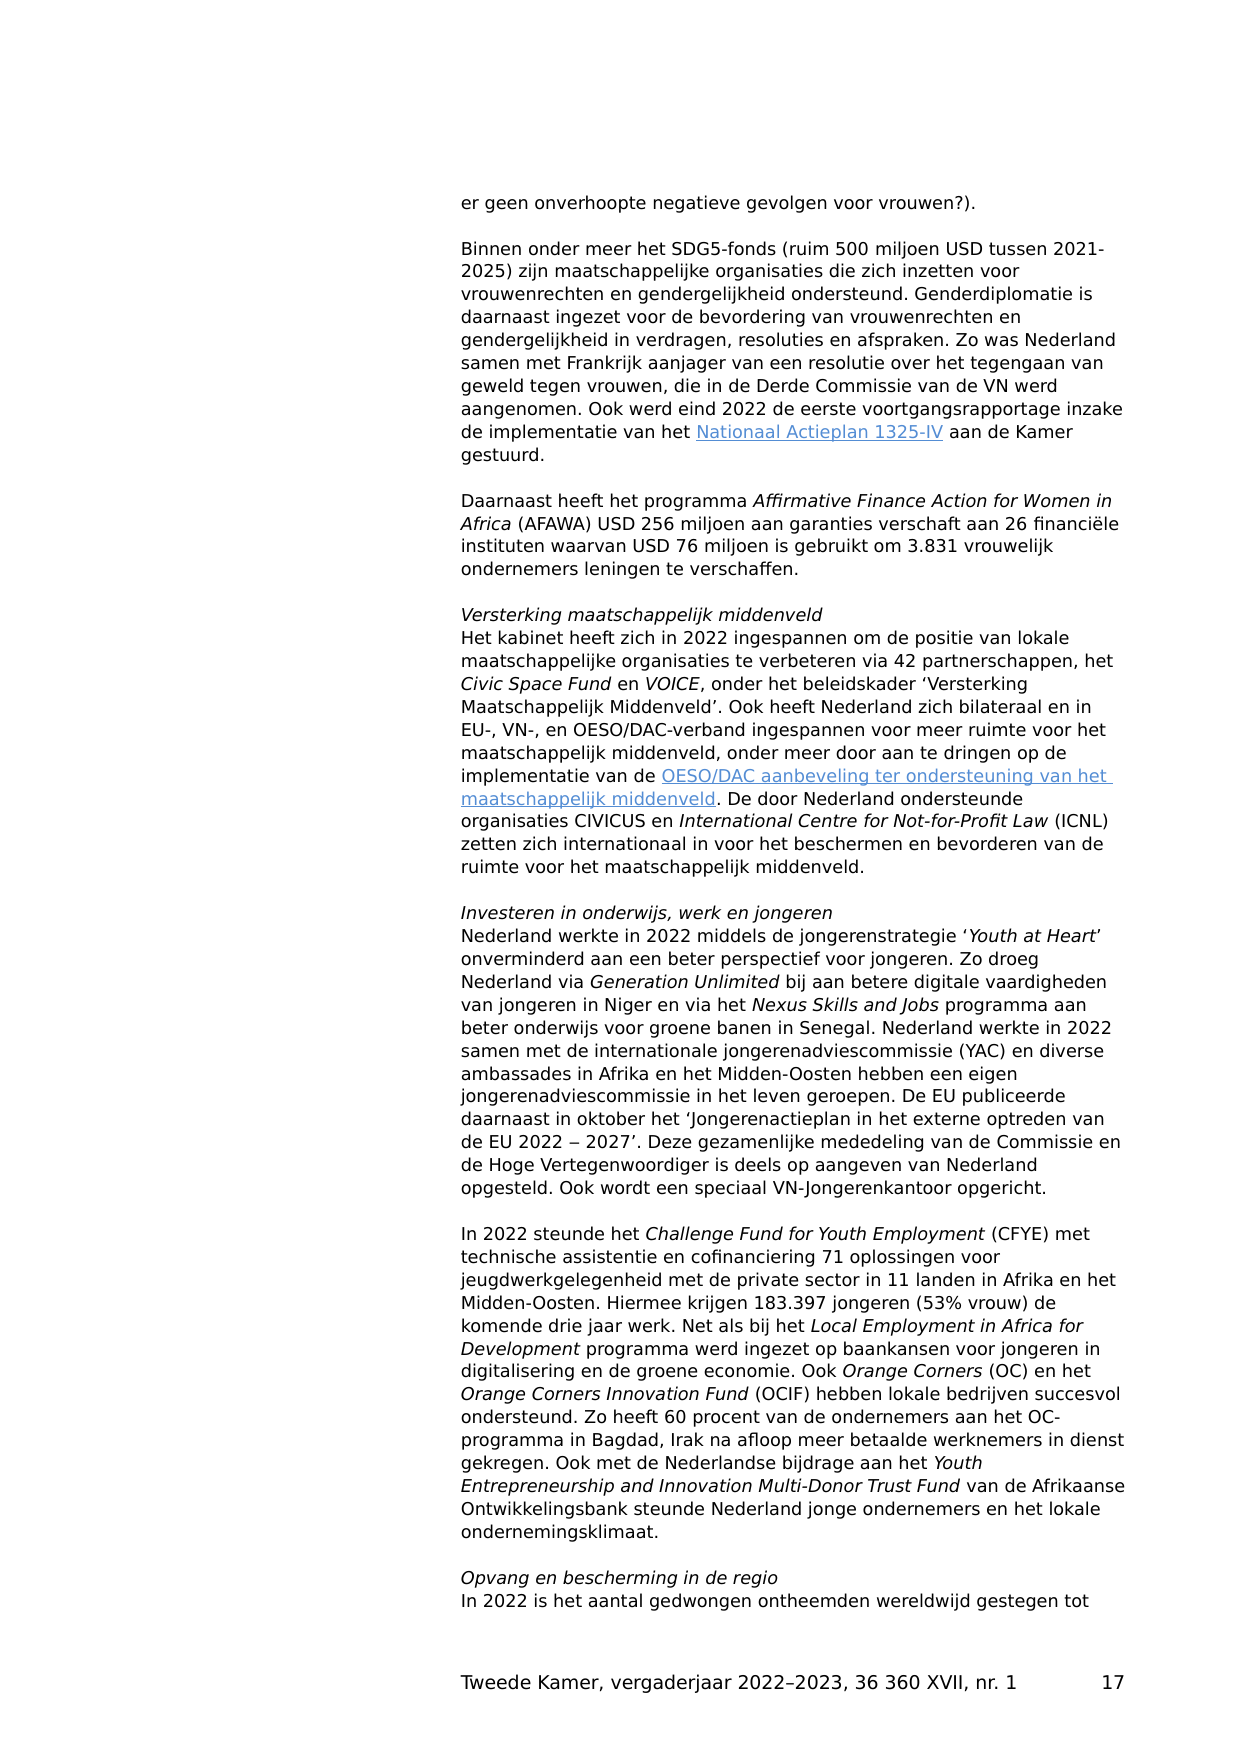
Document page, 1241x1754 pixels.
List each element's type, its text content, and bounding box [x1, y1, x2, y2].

text Daarnaast heeft het programma Affirmative Finance Action for Women in Africa (AFAWA) USD 256 miljoen aan garanties verschaft aan 26 financiële instituten waarvan USD 76 miljoen is gebruikt om 3.831 vrouwelijk ondernemers leningen te verschaffen. [461, 489, 1125, 580]
text Binnen onder meer het SDG5-fonds (ruim 500 miljoen USD tussen 2021-2025) zijn maatschappelijke organisaties die zich inzetten voor vrouwenrechten en gendergelijkheid ondersteund. Genderdiplomatie is daarnaast ingezet voor de bevordering van vrouwenrechten en gendergelijkheid in verdragen, resoluties en afspraken. Zo was Nederland samen met Frankrijk aanjager van een resolutie over het tegengaan van geweld tegen vrouwen, die in de Derde Commissie van de VN werd aangenomen. Ook werd eind 2022 de eerste voortgangsrapportage inzake de implementatie van het Nationaal Actieplan 1325-IV aan de Kamer gestuurd. [461, 237, 1125, 466]
text Versterking maatschappelijk middenveld Het kabinet heeft zich in 2022 ingespannen om de positie van lokale maatschappelijke organisaties te verbeteren via 42 partnerschappen, het Civic Space Fund en VOICE, onder het beleidskader ‘Versterking Maatschappelijk Middenveld’. Ook heeft Nederland zich bilateraal en in EU-, VN-, en OESO/DAC-verband ingespannen voor meer ruimte voor het maatschappelijk middenveld, onder meer door aan te dringen op de implementatie van de OESO/DAC aanbeveling ter ondersteuning van het maatschappelijk middenveld. De door Nederland ondersteunde organisaties CIVICUS en International Centre for Not-for-Profit Law (ICNL) zetten zich internationaal in voor het beschermen en bevorderen van de ruimte voor het maatschappelijk middenveld. [461, 603, 1125, 878]
text Investeren in onderwijs, werk en jongeren Nederland werkte in 2022 middels de jongerenstrategie ‘Youth at Heart’ onverminderd aan een beter perspectief voor jongeren. Zo droeg Nederland via Generation Unlimited bij aan betere digitale vaardigheden van jongeren in Niger en via het Nexus Skills and Jobs programma aan beter onderwijs voor groene banen in Senegal. Nederland werkte in 2022 samen met de internationale jongerenadviescommissie (YAC) en diverse ambassades in Afrika en het Midden-Oosten hebben een eigen jongerenadviescommissie in het leven geroepen. De EU publiceerde daarnaast in oktober het ‘Jongerenactieplan in het externe optreden van de EU 2022 ‒ 2027’. Deze gezamenlijke mededeling van de Commissie en de Hoge Vertegenwoordiger is deels op aangeven van Nederland opgesteld. Ook wordt een speciaal VN-Jongerenkantoor opgericht. [461, 901, 1125, 1199]
text In 2022 steunde het Challenge Fund for Youth Employment (CFYE) met technische assistentie en cofinanciering 71 oplossingen voor jeugdwerkgelegenheid met de private sector in 11 landen in Afrika en het Midden-Oosten. Hiermee krijgen 183.397 jongeren (53% vrouw) de komende drie jaar werk. Net als bij het Local Employment in Africa for Development programma werd ingezet op baankansen voor jongeren in digitalisering en de groene economie. Ook Orange Corners (OC) en het Orange Corners Innovation Fund (OCIF) hebben lokale bedrijven succesvol ondersteund. Zo heeft 60 procent van de ondernemers aan het OC-programma in Bagdad, Irak na afloop meer betaalde werknemers in dienst gekregen. Ook met de Nederlandse bijdrage aan het Youth Entrepreneurship and Innovation Multi-Donor Trust Fund van de Afrikaanse Ontwikkelingsbank steunde Nederland jonge ondernemers en het lokale ondernemingsklimaat. [461, 1222, 1125, 1543]
text er geen onverhoopte negatieve gevolgen voor vrouwen?). [461, 191, 1125, 214]
text Opvang en bescherming in de regio In 2022 is het aantal gedwongen ontheemden wereldwijd gestegen tot [461, 1566, 1125, 1612]
